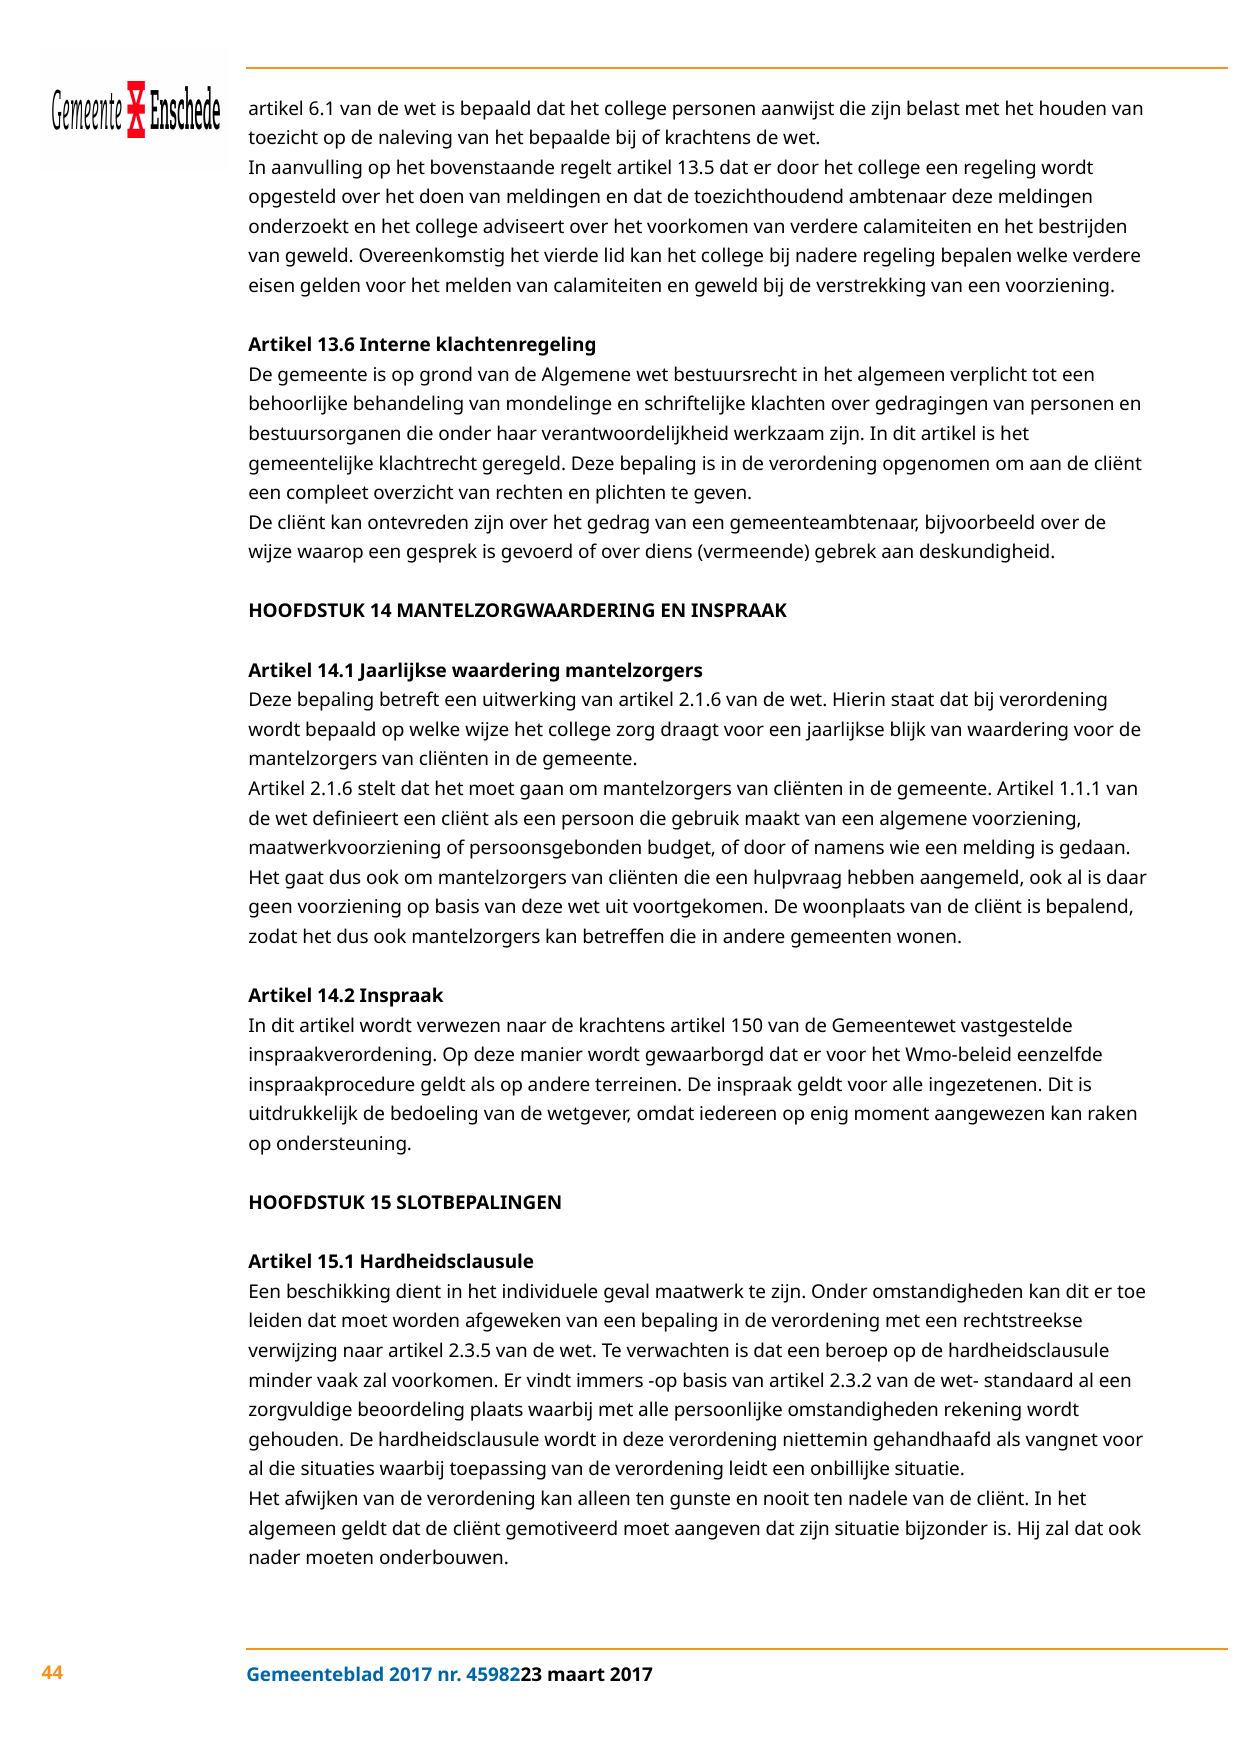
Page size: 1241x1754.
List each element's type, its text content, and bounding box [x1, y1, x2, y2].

text Artikel 2.1.6 stelt dat het moet gaan om mantelzorgers van cliënten in de gemeente. Artikel 1.1.1 van de wet definieert een cliënt als een persoon die gebruik maakt van een algemene voorziening, maatwerkvoorziening of persoonsgebonden budget, of door of namens wie een melding is gedaan. Het gaat dus ook om mantelzorgers van cliënten die een hulpvraag hebben aangemeld, ook al is daar geen voorziening op basis van deze wet uit voortgekomen. De woonplaats van de cliënt is bepalend, zodat het dus ook mantelzorgers kan betreffen die in andere gemeenten wonen. [248, 775, 1152, 949]
picture [41, 47, 231, 172]
text Artikel 14.1 Jaarlijkse waardering mantelzorgers [248, 657, 1152, 683]
text Deze bepaling betreft een uitwerking van artikel 2.1.6 van de wet. Hierin staat dat bij verordening wordt bepaald op welke wijze het college zorg draagt voor een jaarlijkse blijk van waardering voor de mantelzorgers van cliënten in de gemeente. [248, 686, 1152, 771]
text Een beschikking dient in het individuele geval maatwerk te zijn. Onder omstandigheden kan dit er toe leiden dat moet worden afgeweken van een bepaling in de verordening met een rechtstreekse verwijzing naar artikel 2.3.5 van de wet. Te verwachten is dat een beroep op de hardheidsclausule minder vaak zal voorkomen. Er vindt immers -op basis van artikel 2.3.2 van de wet- standaard al een zorgvuldige beoordeling plaats waarbij met alle persoonlijke omstandigheden rekening wordt gehouden. De hardheidsclausule wordt in deze verordening niettemin gehandhaafd als vangnet voor al die situaties waarbij toepassing van de verordening leidt een onbillijke situatie. [248, 1278, 1152, 1481]
text In dit artikel wordt verwezen naar de krachtens artikel 150 van de Gemeentewet vastgestelde inspraakverordening. Op deze manier wordt gewaarborgd dat er voor het Wmo-beleid eenzelfde inspraakprocedure geldt als op andere terreinen. De inspraak geldt voor alle ingezetenen. Dit is uitdrukkelijk de bedoeling van de wetgever, omdat iedereen op enig moment aangewezen kan raken op ondersteuning. [248, 1012, 1152, 1156]
text HOOFDSTUK 14 MANTELZORGWAARDERING EN INSPRAAK [248, 598, 1152, 623]
text De gemeente is op grond van de Algemene wet bestuursrecht in het algemeen verplicht tot een behoorlijke behandeling van mondelinge en schriftelijke klachten over gedragingen van personen en bestuursorganen die onder haar verantwoordelijkheid werkzaam zijn. In dit artikel is het gemeentelijke klachtrecht geregeld. Deze bepaling is in de verordening opgenomen om aan de cliënt een compleet overzicht van rechten en plichten te geven. [248, 361, 1152, 505]
text Artikel 13.6 Interne klachtenregeling [248, 331, 1152, 357]
text De cliënt kan ontevreden zijn over het gedrag van een gemeenteambtenaar, bijvoorbeeld over de wijze waarop een gesprek is gevoerd of over diens (vermeende) gebrek aan deskundigheid. [248, 509, 1152, 564]
text In aanvulling op het bovenstaande regelt artikel 13.5 dat er door het college een regeling wordt opgesteld over het doen van meldingen en dat de toezichthoudend ambtenaar deze meldingen onderzoekt en het college adviseert over het voorkomen van verdere calamiteiten en het bestrijden van geweld. Overeenkomstig het vierde lid kan het college bij nadere regeling bepalen welke verdere eisen gelden voor het melden van calamiteiten en geweld bij de verstrekking van een voorziening. [248, 154, 1152, 298]
text Het afwijken van de verordening kan alleen ten gunste en nooit ten nadele van de cliënt. In het algemeen geldt dat de cliënt gemotiveerd moet aangeven dat zijn situatie bijzonder is. Hij zal dat ook nader moeten onderbouwen. [248, 1485, 1152, 1570]
text Artikel 14.2 Inspraak [248, 982, 1152, 1008]
text artikel 6.1 van de wet is bepaald dat het college personen aanwijst die zijn belast met het houden van toezicht op de naleving van het bepaalde bij of krachtens de wet. [248, 95, 1152, 150]
text Artikel 15.1 Hardheidsclausule [248, 1248, 1152, 1274]
text HOOFDSTUK 15 SLOTBEPALINGEN [248, 1189, 1152, 1215]
